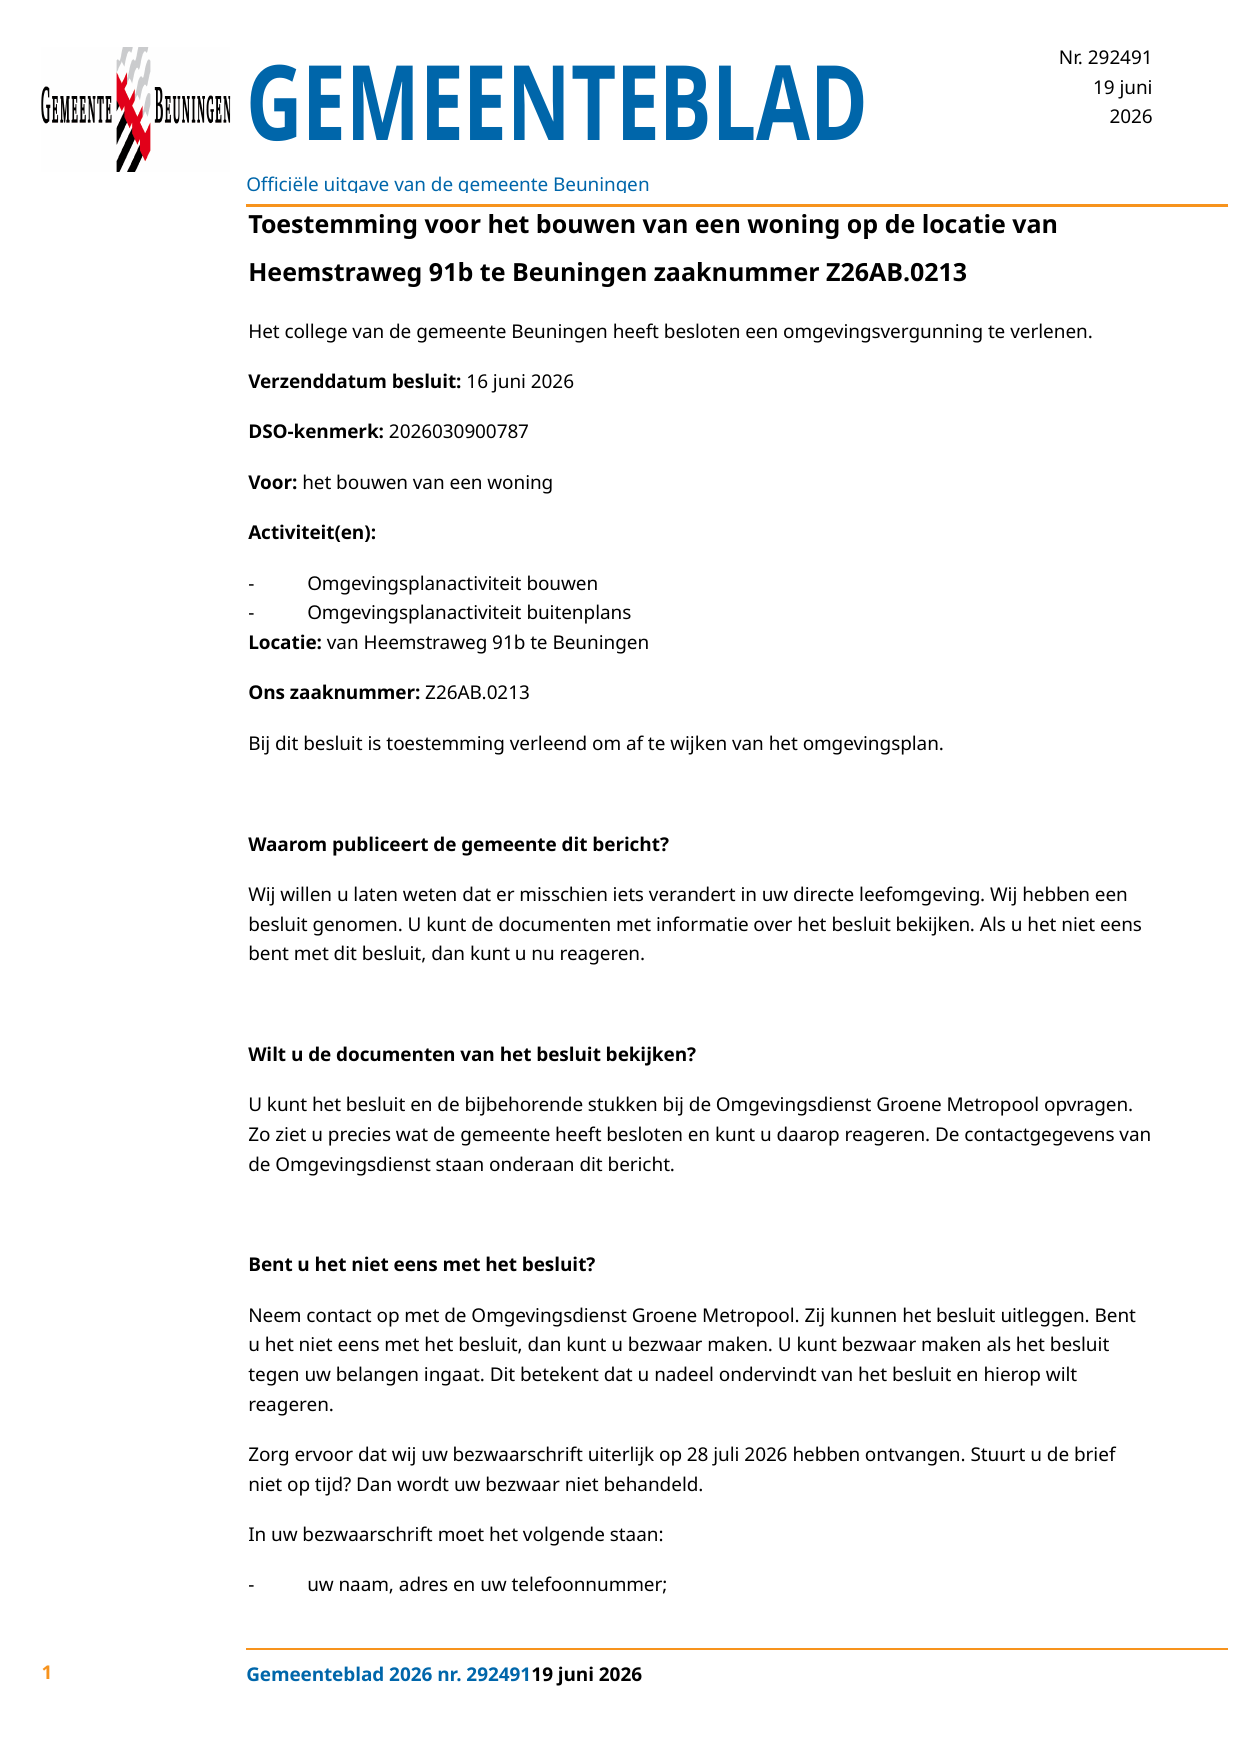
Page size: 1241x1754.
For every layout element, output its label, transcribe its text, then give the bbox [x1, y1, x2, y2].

text Wilt u de documenten van het besluit bekijken? [248, 1041, 1152, 1067]
picture [41, 47, 231, 172]
text Verzenddatum besluit: 16 juni 2026 [248, 368, 1152, 394]
text Wij willen u laten weten dat er misschien iets verandert in uw directe leefomgeving. Wij hebben een besluit genomen. U kunt de documenten met informatie over het besluit bekijken. Als u het niet eens bent met dit besluit, dan kunt u nu reageren. [248, 881, 1152, 966]
text Bij dit besluit is toestemming verleend om af te wijken van het omgevingsplan. [248, 730, 1152, 756]
list Omgevingsplanactiviteit bouwen [248, 570, 1152, 596]
text Locatie: van Heemstraweg 91b te Beuningen [248, 629, 1152, 655]
text Toestemming voor het bouwen van een woning op de locatie van Heemstraweg 91b te Beuningen zaaknummer Z26AB.0213 [248, 207, 1152, 288]
text Voor: het bouwen van een woning [248, 469, 1152, 495]
text Bent u het niet eens met het besluit? [248, 1252, 1152, 1277]
text Ons zaaknummer: Z26AB.0213 [248, 679, 1152, 705]
list uw naam, adres en uw telefoonnummer; [248, 1572, 1152, 1597]
text Het college van de gemeente Beuningen heeft besloten een omgevingsvergunning te verlenen. [248, 318, 1152, 344]
text Neem contact op met de Omgevingsdienst Groene Metropool. Zij kunnen het besluit uitleggen. Bent u het niet eens met het besluit, dan kunt u bezwaar maken. U kunt bezwaar maken als het besluit tegen uw belangen ingaat. Dit betekent dat u nadeel ondervindt van het besluit en hierop wilt reageren. [248, 1302, 1152, 1417]
text Zorg ervoor dat wij uw bezwaarschrift uiterlijk op 28 juli 2026 hebben ontvangen. Stuurt u de brief niet op tijd? Dan wordt uw bezwaar niet behandeld. [248, 1441, 1152, 1497]
text DSO-kenmerk: 2026030900787 [248, 419, 1152, 444]
text In uw bezwaarschrift moet het volgende staan: [248, 1521, 1152, 1547]
text Waarom publiceert de gemeente dit bericht? [248, 831, 1152, 857]
list Omgevingsplanactiviteit buitenplans [248, 599, 1152, 625]
text U kunt het besluit en de bijbehorende stukken bij de Omgevingsdienst Groene Metropool opvragen. Zo ziet u precies wat de gemeente heeft besloten en kunt u daarop reageren. De contactgegevens van de Omgevingsdienst staan onderaan dit bericht. [248, 1092, 1152, 1177]
text Activiteit(en): [248, 519, 1152, 545]
